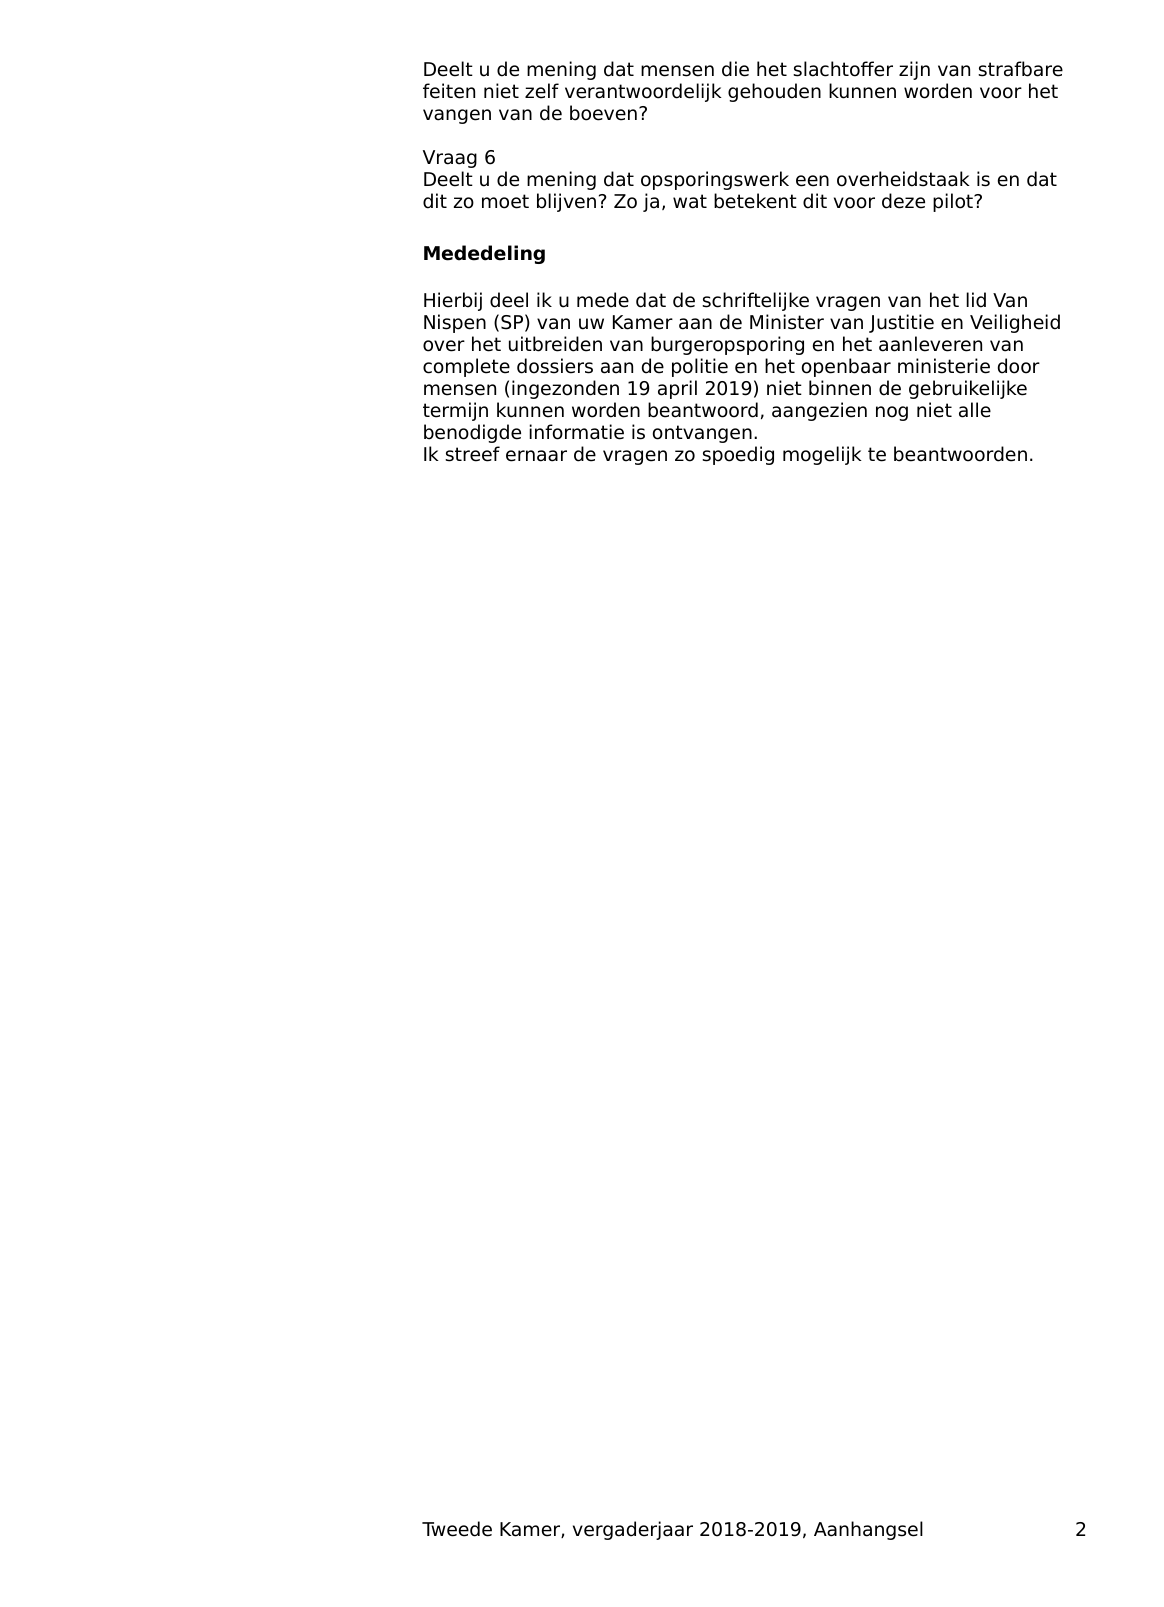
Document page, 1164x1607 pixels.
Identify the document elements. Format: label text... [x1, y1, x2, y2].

text Deelt u de mening dat opsporingswerk een overheidstaak is en dat dit zo moet blijven? Zo ja, wat betekent dit voor deze pilot? [422, 169, 1087, 213]
text Hierbij deel ik u mede dat de schriftelijke vragen van het lid Van Nispen (SP) van uw Kamer aan de Minister van Justitie en Veiligheid over het uitbreiden van burgeropsporing en het aanleveren van complete dossiers aan de politie en het openbaar ministerie door mensen (ingezonden 19 april 2019) niet binnen de gebruikelijke termijn kunnen worden beantwoord, aangezien nog niet alle benodigde informatie is ontvangen. [422, 290, 1087, 444]
text Ik streef ernaar de vragen zo spoedig mogelijk te beantwoorden. [422, 444, 1087, 466]
text Vraag 6 [422, 147, 1087, 169]
subtitle Mededeling [422, 243, 1087, 265]
text Deelt u de mening dat mensen die het slachtoffer zijn van strafbare feiten niet zelf verantwoordelijk gehouden kunnen worden voor het vangen van de boeven? [422, 59, 1087, 125]
